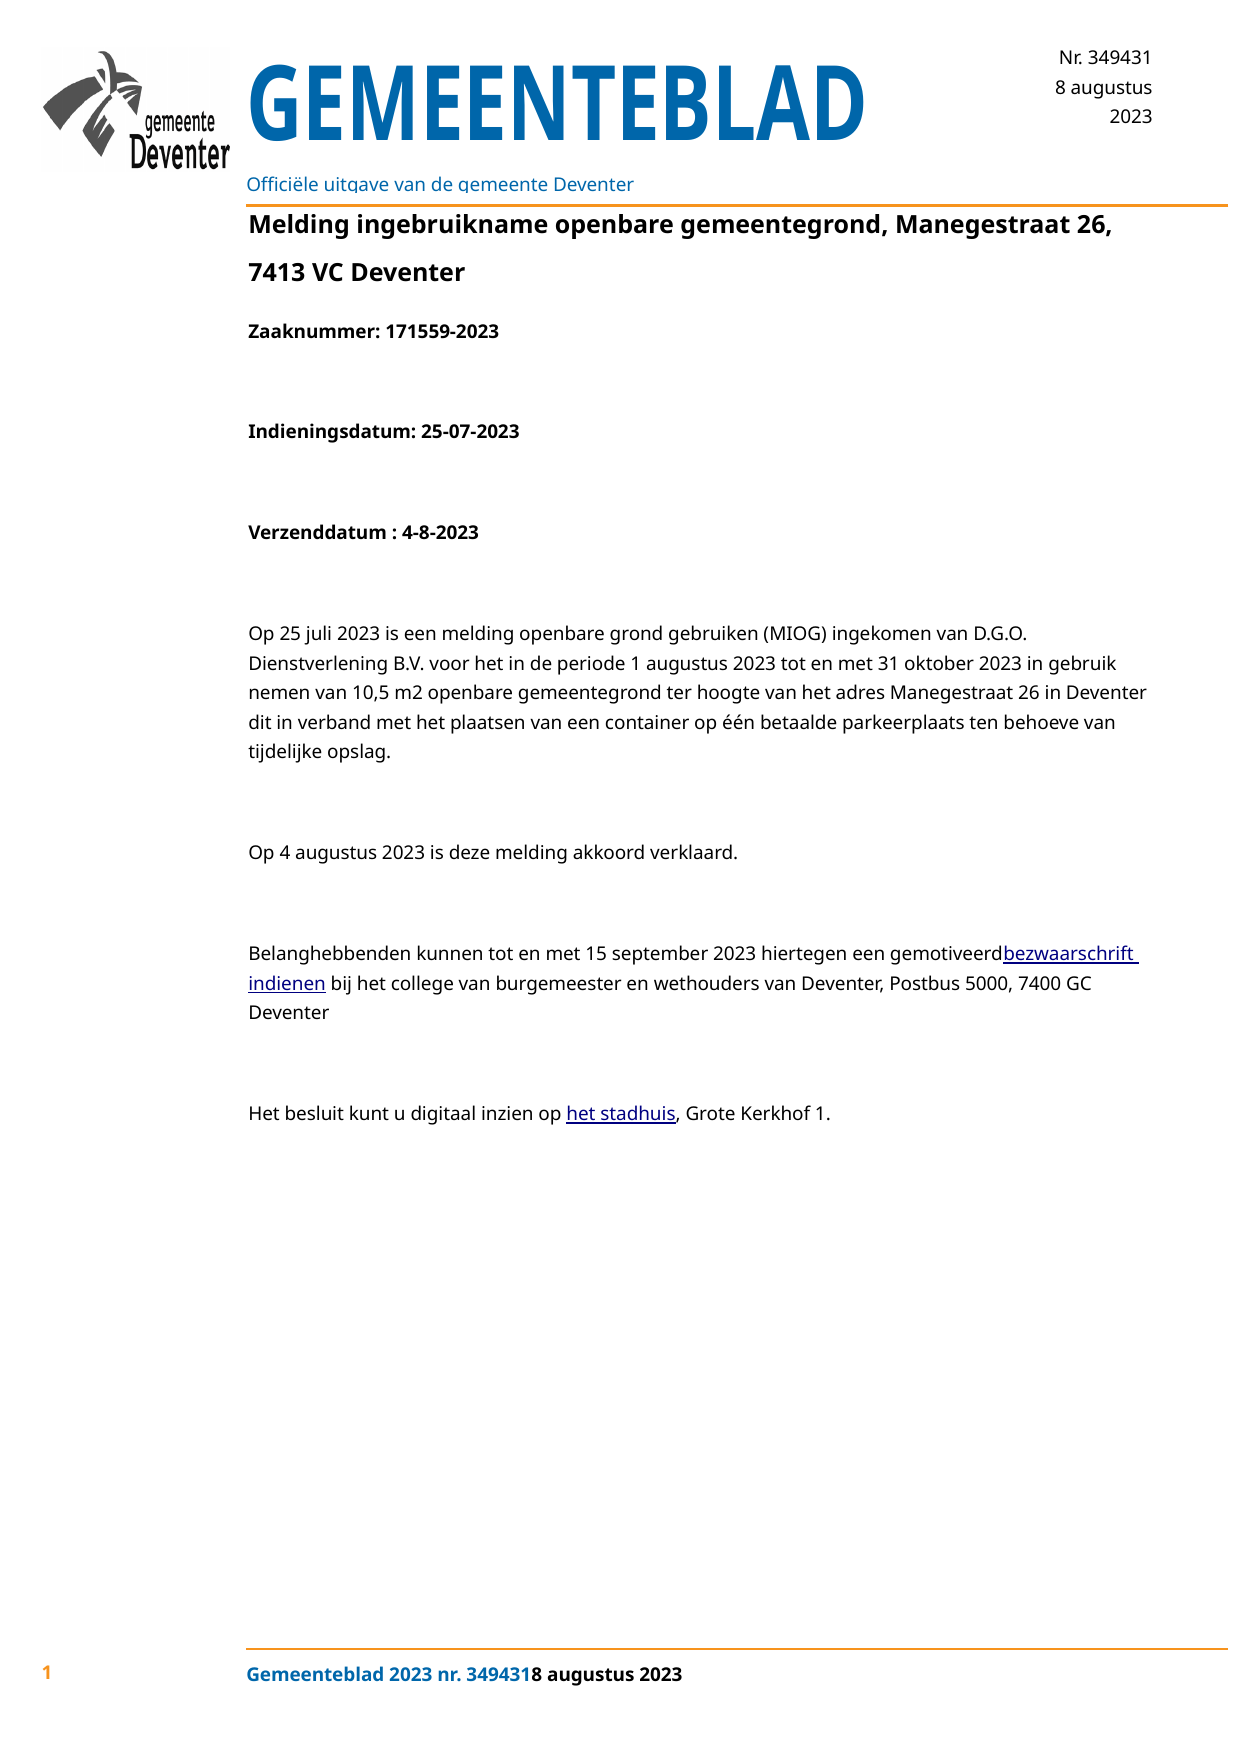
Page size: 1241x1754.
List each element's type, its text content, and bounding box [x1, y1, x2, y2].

text Indieningsdatum: 25-07-2023 [248, 419, 1152, 444]
text Melding ingebruikname openbare gemeentegrond, Manegestraat 26, 7413 VC Deventer [248, 207, 1152, 288]
text Het besluit kunt u digitaal inzien op het stadhuis, Grote Kerkhof 1. [248, 1100, 1152, 1126]
picture [41, 47, 231, 172]
text Verzenddatum : 4-8-2023 [248, 519, 1152, 545]
text Op 25 juli 2023 is een melding openbare grond gebruiken (MIOG) ingekomen van D.G.O. Dienstverlening B.V. voor het in de periode 1 augustus 2023 tot en met 31 oktober 2023 in gebruik nemen van 10,5 m2 openbare gemeentegrond ter hoogte van het adres Manegestraat 26 in Deventer dit in verband met het plaatsen van een container op één betaalde parkeerplaats ten behoeve van tijdelijke opslag. [248, 620, 1152, 764]
text Zaaknummer: 171559-2023 [248, 318, 1152, 344]
text Belanghebbenden kunnen tot en met 15 september 2023 hiertegen een gemotiveerdbezwaarschrift indienen bij het college van burgemeester en wethouders van Deventer, Postbus 5000, 7400 GC Deventer [248, 940, 1152, 1025]
text Op 4 augustus 2023 is deze melding akkoord verklaard. [248, 839, 1152, 865]
